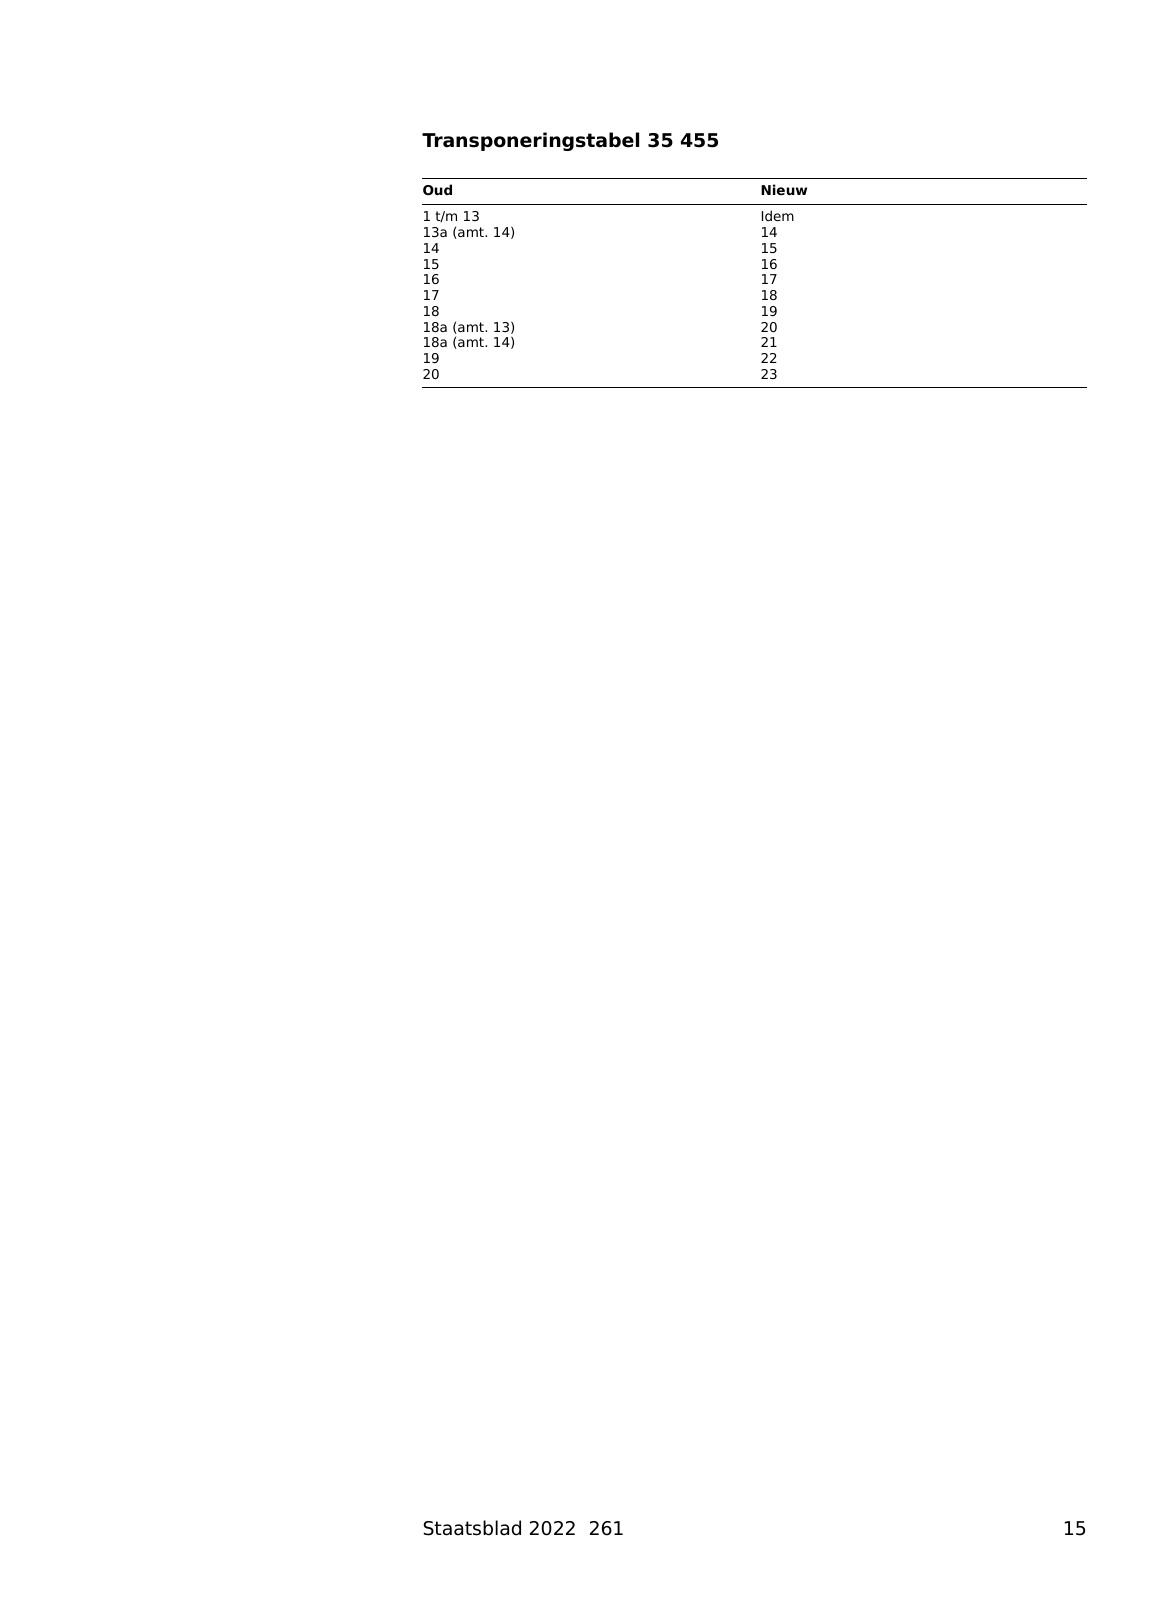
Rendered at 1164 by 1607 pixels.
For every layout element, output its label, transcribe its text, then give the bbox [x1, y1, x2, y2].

table_cell 23 [754, 367, 1087, 387]
table_cell 18a (amt. 14) [422, 335, 754, 351]
table_cell 15 [422, 256, 754, 272]
table_cell 18 [422, 304, 754, 319]
table_cell 21 [754, 335, 1087, 351]
table_cell 20 [422, 367, 754, 387]
table_cell 13a (amt. 14) [422, 225, 754, 241]
table_cell 19 [422, 351, 754, 367]
table_cell 1 t/m 13 [422, 205, 754, 225]
table_header Nieuw [754, 179, 1087, 203]
table_cell 20 [754, 319, 1087, 335]
table_cell 16 [754, 256, 1087, 272]
table_cell 15 [754, 241, 1087, 256]
table_cell 18a (amt. 13) [422, 319, 754, 335]
subtitle Transponeringstabel 35 455 [422, 130, 1087, 152]
table_cell 22 [754, 351, 1087, 367]
table_cell 17 [754, 272, 1087, 288]
table_header Oud [422, 179, 754, 203]
table_cell 16 [422, 272, 754, 288]
table_cell 17 [422, 288, 754, 304]
table_cell 19 [754, 304, 1087, 319]
table_cell 18 [754, 288, 1087, 304]
table_cell 14 [422, 241, 754, 256]
table_cell Idem [754, 205, 1087, 225]
table_cell 14 [754, 225, 1087, 241]
